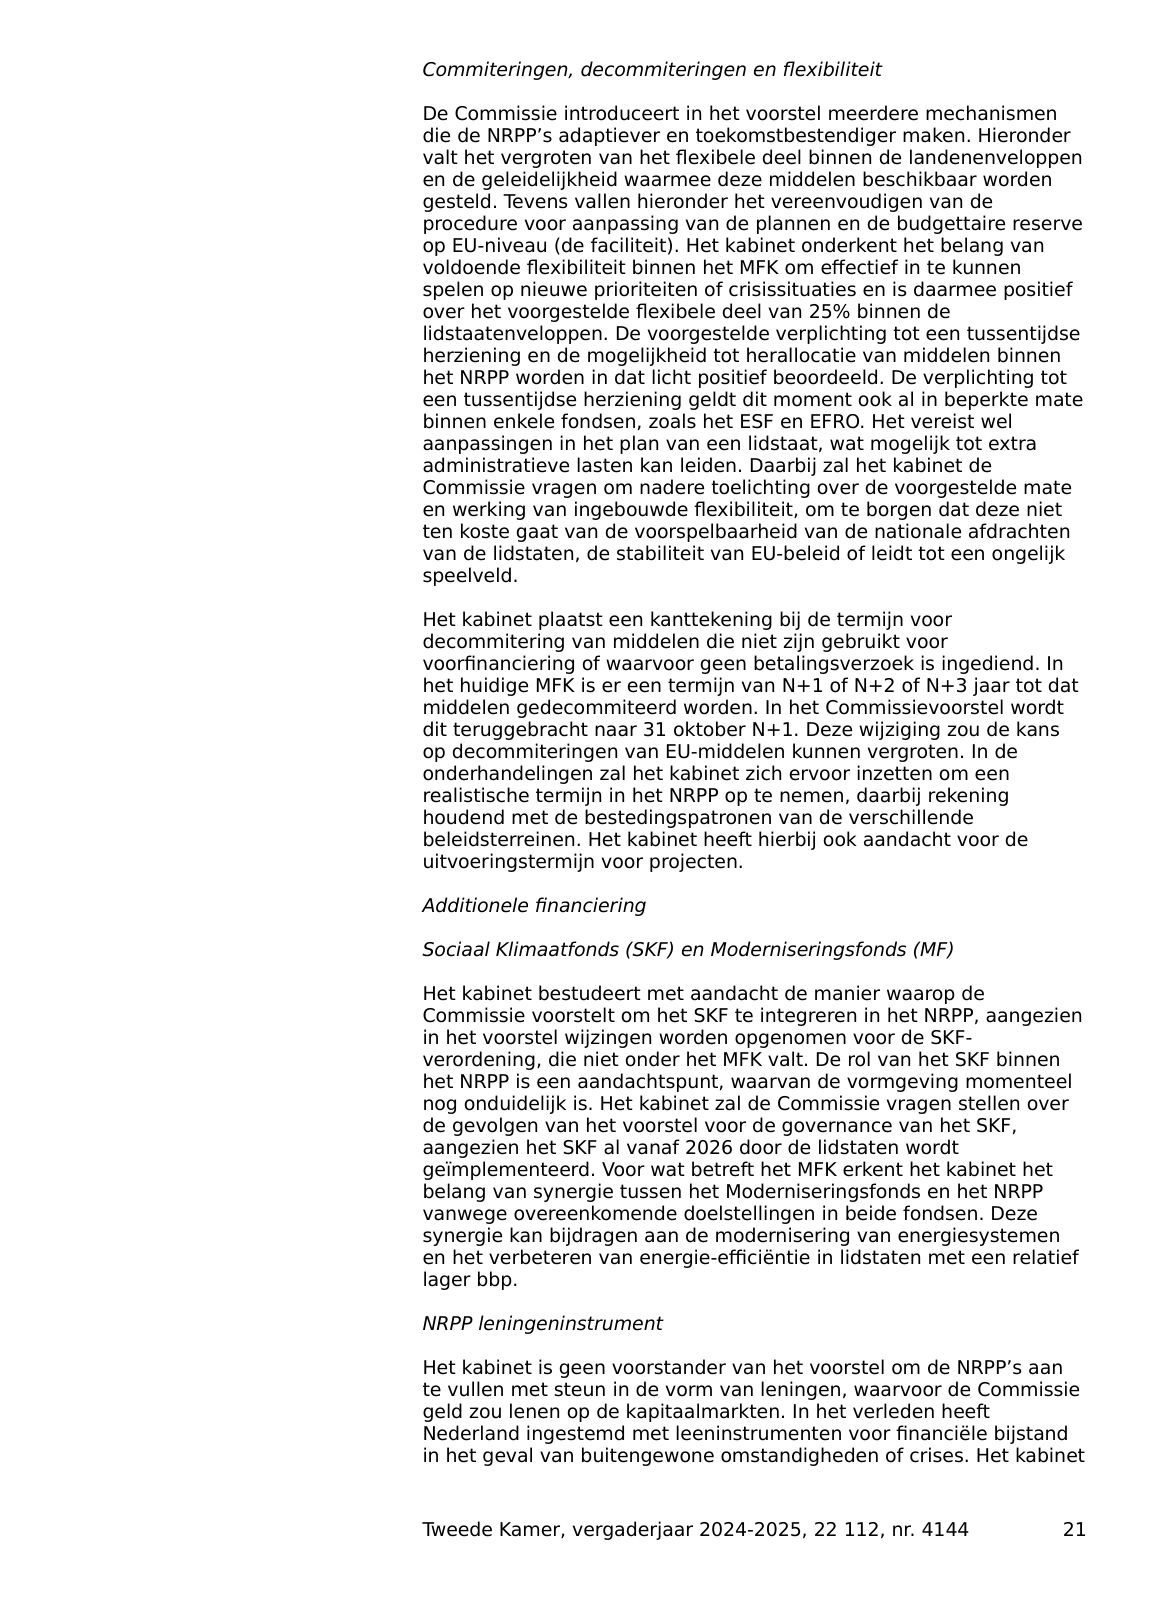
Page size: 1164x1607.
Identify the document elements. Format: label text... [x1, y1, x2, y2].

subtitle Commiteringen, decommiteringen en flexibiliteit [422, 59, 1087, 81]
subtitle NRPP leningeninstrument [422, 1313, 1087, 1335]
subtitle Additionele financiering [422, 895, 1087, 917]
text Het kabinet bestudeert met aandacht de manier waarop de Commissie voorstelt om het SKF te integreren in het NRPP, aangezien in het voorstel wijzingen worden opgenomen voor de SKF-verordening, die niet onder het MFK valt. De rol van het SKF binnen het NRPP is een aandachtspunt, waarvan de vormgeving momenteel nog onduidelijk is. Het kabinet zal de Commissie vragen stellen over de gevolgen van het voorstel voor de governance van het SKF, aangezien het SKF al vanaf 2026 door de lidstaten wordt geïmplementeerd. Voor wat betreft het MFK erkent het kabinet het belang van synergie tussen het Moderniseringsfonds en het NRPP vanwege overeenkomende doelstellingen in beide fondsen. Deze synergie kan bijdragen aan de modernisering van energiesystemen en het verbeteren van energie-efficiëntie in lidstaten met een relatief lager bbp. [422, 983, 1087, 1291]
text Het kabinet is geen voorstander van het voorstel om de NRPP’s aan te vullen met steun in de vorm van leningen, waarvoor de Commissie geld zou lenen op de kapitaalmarkten. In het verleden heeft Nederland ingestemd met leeninstrumenten voor financiële bijstand in het geval van buitengewone omstandigheden of crises. Het kabinet [422, 1357, 1087, 1467]
text De Commissie introduceert in het voorstel meerdere mechanismen die de NRPP’s adaptiever en toekomstbestendiger maken. Hieronder valt het vergroten van het flexibele deel binnen de landenenveloppen en de geleidelijkheid waarmee deze middelen beschikbaar worden gesteld. Tevens vallen hieronder het vereenvoudigen van de procedure voor aanpassing van de plannen en de budgettaire reserve op EU-niveau (de faciliteit). Het kabinet onderkent het belang van voldoende flexibiliteit binnen het MFK om effectief in te kunnen spelen op nieuwe prioriteiten of crisissituaties en is daarmee positief over het voorgestelde flexibele deel van 25% binnen de lidstaatenveloppen. De voorgestelde verplichting tot een tussentijdse herziening en de mogelijkheid tot herallocatie van middelen binnen het NRPP worden in dat licht positief beoordeeld. De verplichting tot een tussentijdse herziening geldt dit moment ook al in beperkte mate binnen enkele fondsen, zoals het ESF en EFRO. Het vereist wel aanpassingen in het plan van een lidstaat, wat mogelijk tot extra administratieve lasten kan leiden. Daarbij zal het kabinet de Commissie vragen om nadere toelichting over de voorgestelde mate en werking van ingebouwde flexibiliteit, om te borgen dat deze niet ten koste gaat van de voorspelbaarheid van de nationale afdrachten van de lidstaten, de stabiliteit van EU-beleid of leidt tot een ongelijk speelveld. [422, 103, 1087, 587]
subtitle Sociaal Klimaatfonds (SKF) en Moderniseringsfonds (MF) [422, 939, 1087, 961]
text Het kabinet plaatst een kanttekening bij de termijn voor decommitering van middelen die niet zijn gebruikt voor voorfinanciering of waarvoor geen betalingsverzoek is ingediend. In het huidige MFK is er een termijn van N+1 of N+2 of N+3 jaar tot dat middelen gedecommiteerd worden. In het Commissievoorstel wordt dit teruggebracht naar 31 oktober N+1. Deze wijziging zou de kans op decommiteringen van EU-middelen kunnen vergroten. In de onderhandelingen zal het kabinet zich ervoor inzetten om een realistische termijn in het NRPP op te nemen, daarbij rekening houdend met de bestedingspatronen van de verschillende beleidsterreinen. Het kabinet heeft hierbij ook aandacht voor de uitvoeringstermijn voor projecten. [422, 609, 1087, 873]
